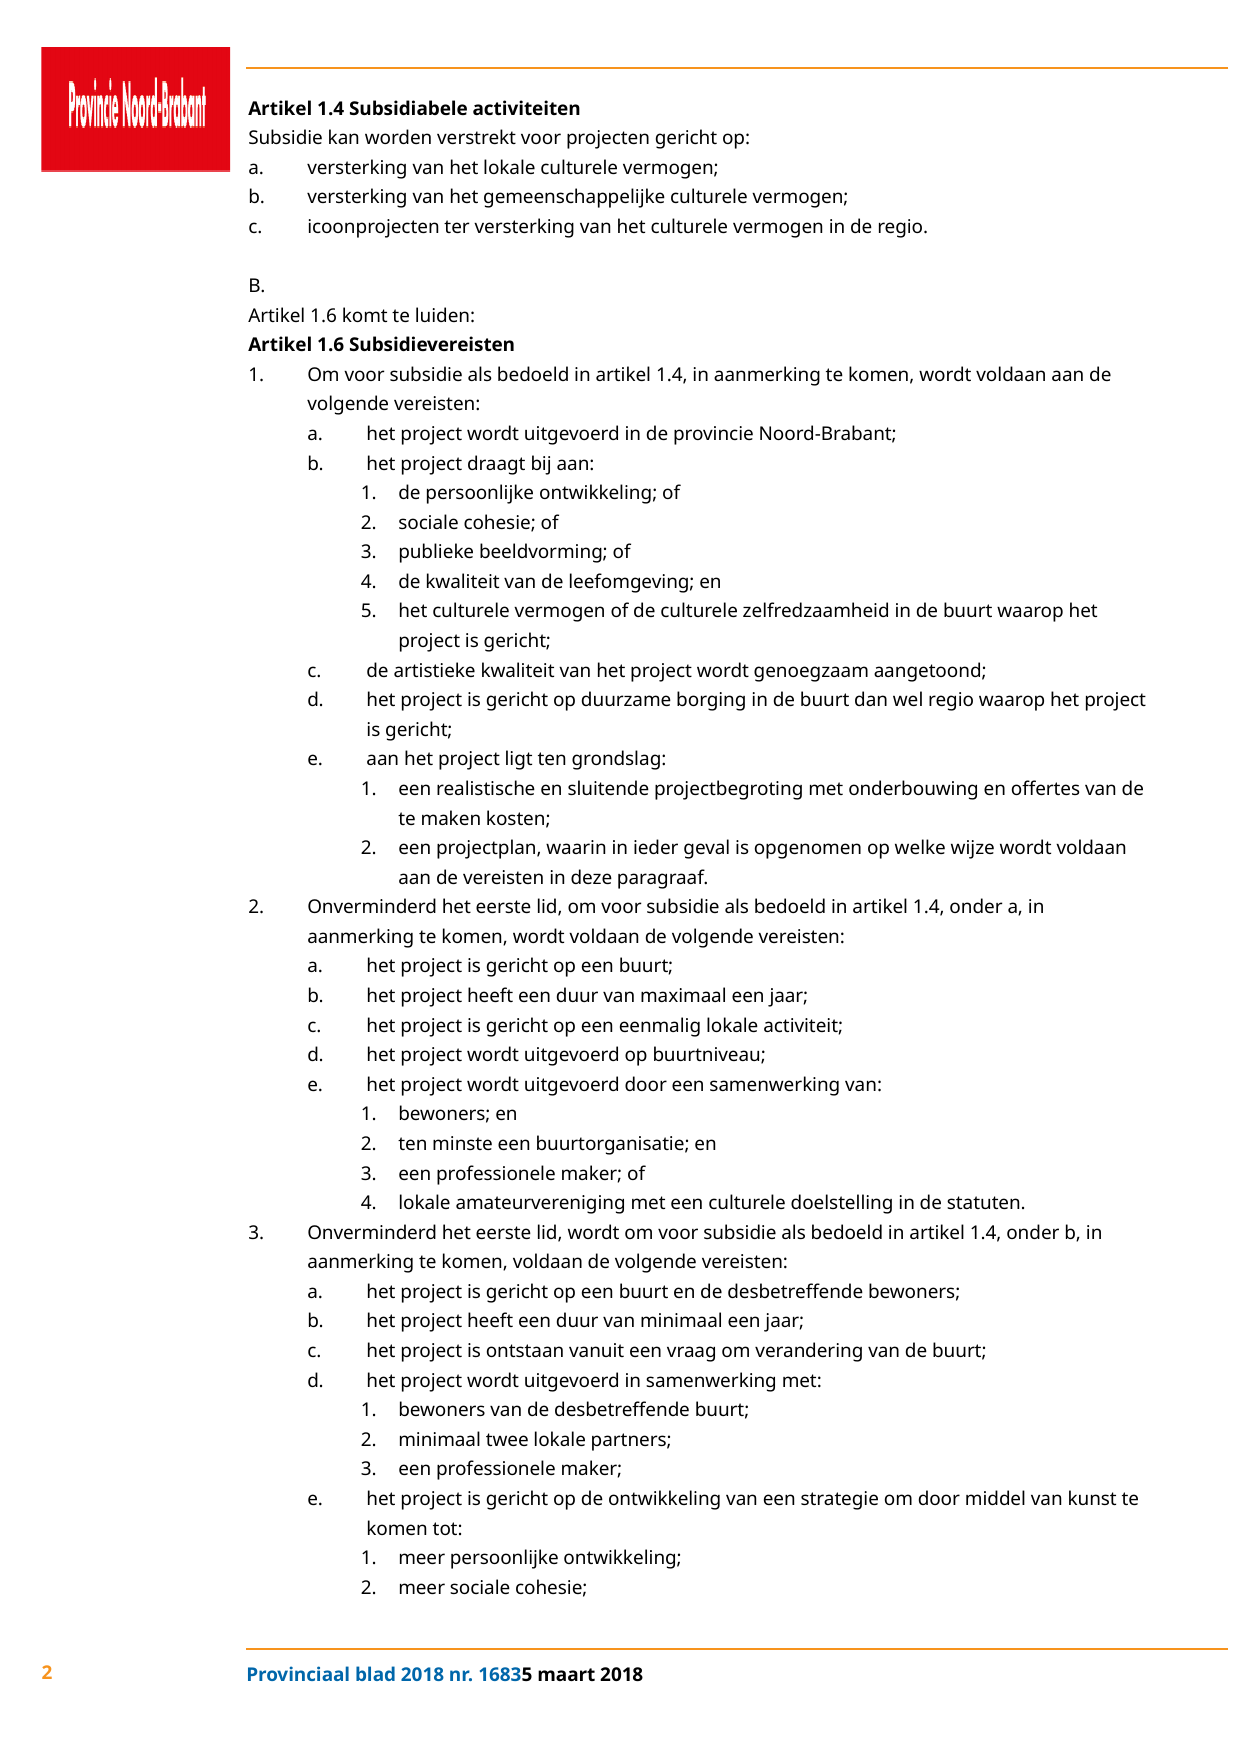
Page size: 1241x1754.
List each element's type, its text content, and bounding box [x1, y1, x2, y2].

list het project is gericht op de ontwikkeling van een strategie om door middel van kunst te komen tot: [307, 1485, 1152, 1541]
list versterking van het lokale culturele vermogen; [248, 154, 1152, 180]
text Subsidie kan worden verstrekt voor projecten gericht op: [248, 124, 1152, 150]
text Artikel 1.6 komt te luiden: [248, 302, 1152, 328]
list de persoonlijke ontwikkeling; of [361, 479, 1152, 505]
list een realistische en sluitende projectbegroting met onderbouwing en offertes van de te maken kosten; [361, 775, 1152, 831]
list aan het project ligt ten grondslag: [307, 746, 1152, 771]
list lokale amateurvereniging met een culturele doelstelling in de statuten. [361, 1189, 1152, 1215]
picture [41, 47, 231, 172]
list Om voor subsidie als bedoeld in artikel 1.4, in aanmerking te komen, wordt voldaan aan de volgende vereisten: [248, 361, 1152, 416]
list het project is gericht op een buurt; [307, 953, 1152, 978]
list ten minste een buurtorganisatie; en [361, 1130, 1152, 1156]
text B. [248, 272, 1152, 298]
list meer sociale cohesie; [361, 1574, 1152, 1600]
list een professionele maker; [361, 1456, 1152, 1481]
list het project wordt uitgevoerd in samenwerking met: [307, 1367, 1152, 1393]
list minimaal twee lokale partners; [361, 1426, 1152, 1452]
list het project is ontstaan vanuit een vraag om verandering van de buurt; [307, 1337, 1152, 1363]
list Onverminderd het eerste lid, om voor subsidie als bedoeld in artikel 1.4, onder a, in aanmerking te komen, wordt voldaan de volgende vereisten: [248, 893, 1152, 949]
list het project heeft een duur van minimaal een jaar; [307, 1308, 1152, 1333]
list het project draagt bij aan: [307, 450, 1152, 476]
list publieke beeldvorming; of [361, 538, 1152, 564]
text Artikel 1.6 Subsidievereisten [248, 331, 1152, 357]
list de kwaliteit van de leefomgeving; en [361, 568, 1152, 594]
list het project wordt uitgevoerd door een samenwerking van: [307, 1071, 1152, 1097]
list bewoners van de desbetreffende buurt; [361, 1396, 1152, 1422]
list een projectplan, waarin in ieder geval is opgenomen op welke wijze wordt voldaan aan de vereisten in deze paragraaf. [361, 834, 1152, 890]
list sociale cohesie; of [361, 509, 1152, 535]
list het culturele vermogen of de culturele zelfredzaamheid in de buurt waarop het project is gericht; [361, 598, 1152, 653]
list het project is gericht op een eenmalig lokale activiteit; [307, 1012, 1152, 1038]
list de artistieke kwaliteit van het project wordt genoegzaam aangetoond; [307, 657, 1152, 683]
list het project is gericht op duurzame borging in de buurt dan wel regio waarop het project is gericht; [307, 686, 1152, 742]
list het project wordt uitgevoerd in de provincie Noord-Brabant; [307, 420, 1152, 446]
list het project is gericht op een buurt en de desbetreffende bewoners; [307, 1278, 1152, 1304]
list meer persoonlijke ontwikkeling; [361, 1544, 1152, 1570]
list het project wordt uitgevoerd op buurtniveau; [307, 1041, 1152, 1067]
list icoonprojecten ter versterking van het culturele vermogen in de regio. [248, 213, 1152, 239]
list het project heeft een duur van maximaal een jaar; [307, 982, 1152, 1008]
text Artikel 1.4 Subsidiabele activiteiten [248, 95, 1152, 121]
list Onverminderd het eerste lid, wordt om voor subsidie als bedoeld in artikel 1.4, onder b, in aanmerking te komen, voldaan de volgende vereisten: [248, 1219, 1152, 1274]
list versterking van het gemeenschappelijke culturele vermogen; [248, 183, 1152, 209]
list een professionele maker; of [361, 1160, 1152, 1186]
list bewoners; en [361, 1101, 1152, 1126]
